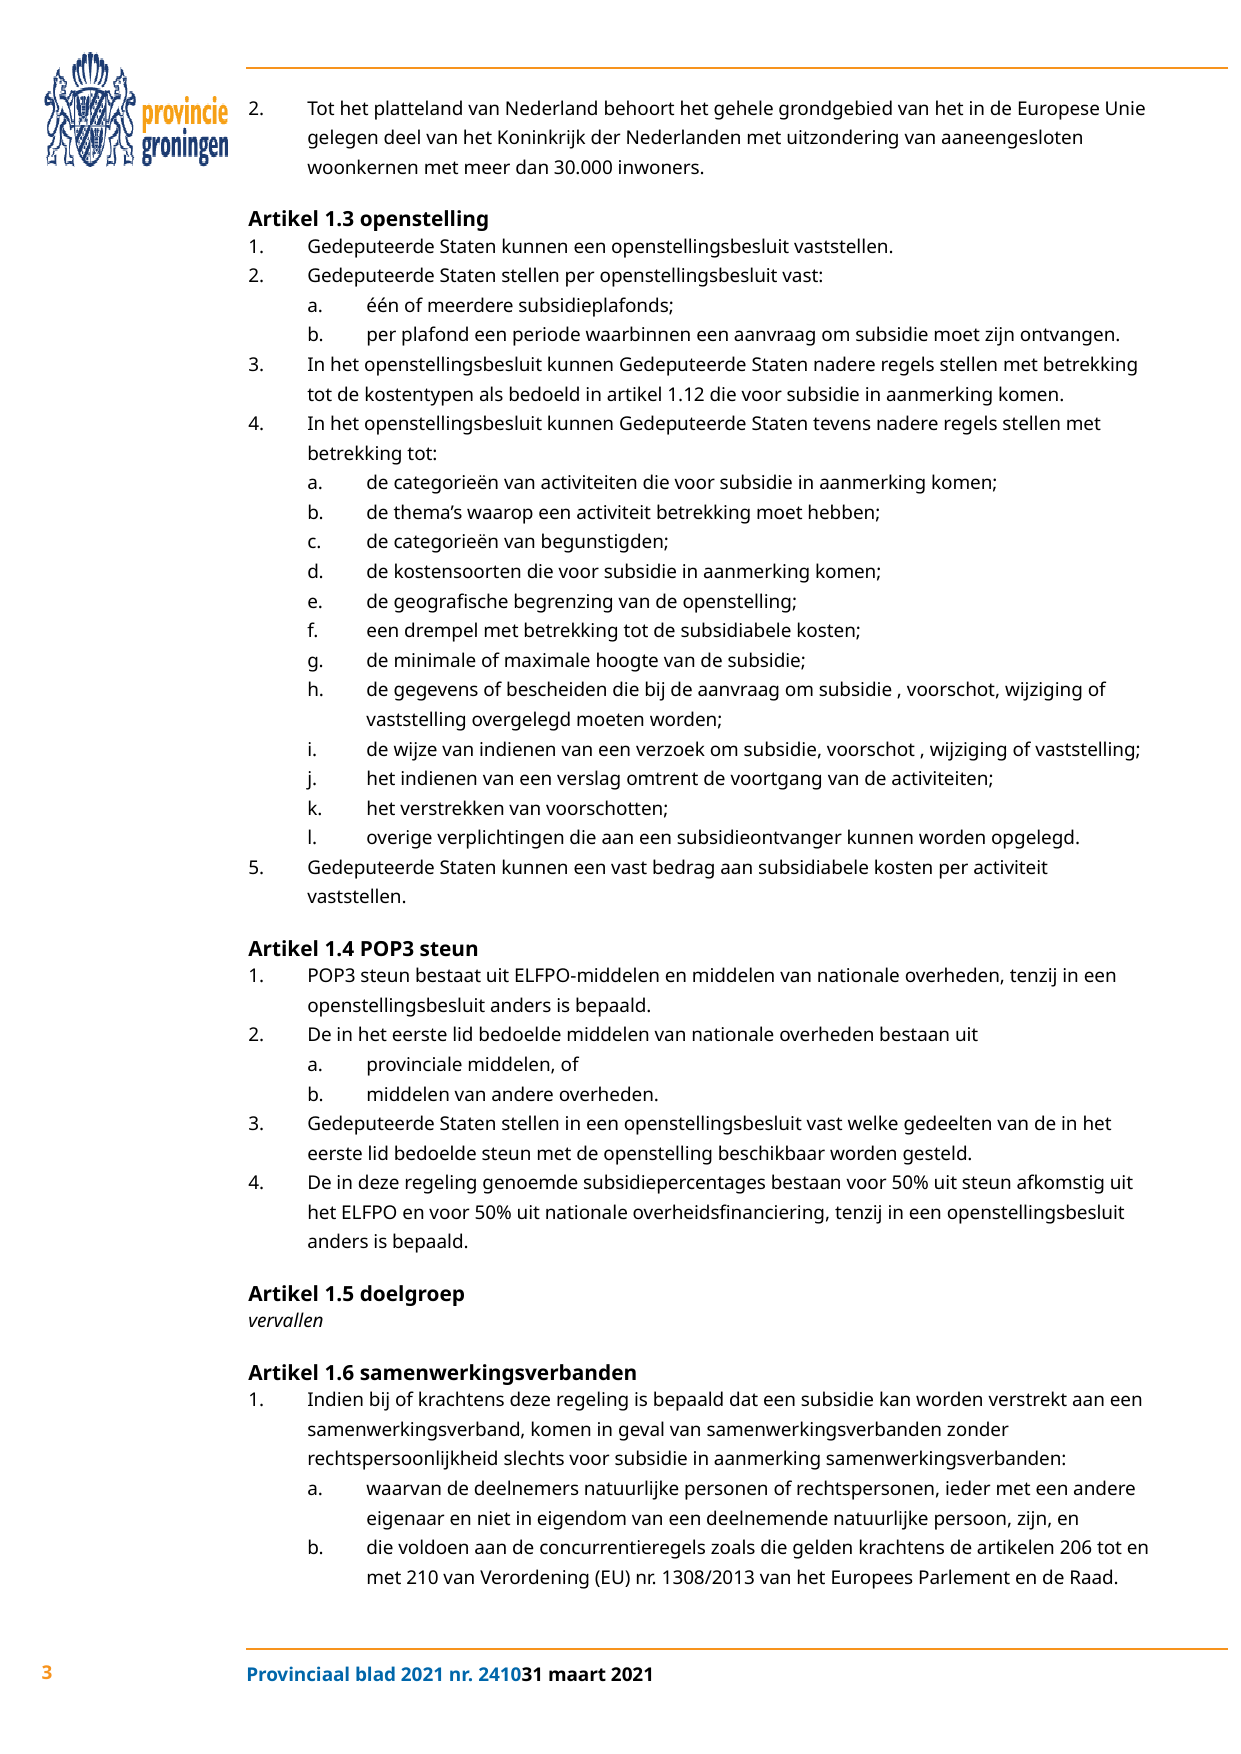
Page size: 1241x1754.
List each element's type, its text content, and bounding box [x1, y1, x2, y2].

text vervallen [248, 1308, 1152, 1333]
list de categorieën van activiteiten die voor subsidie in aanmerking komen; [307, 469, 1152, 495]
picture [41, 47, 231, 172]
list de wijze van indienen van een verzoek om subsidie, voorschot , wijziging of vaststelling; [307, 736, 1152, 761]
list waarvan de deelnemers natuurlijke personen of rechtspersonen, ieder met een andere eigenaar en niet in eigendom van een deelnemende natuurlijke persoon, zijn, en [307, 1475, 1152, 1531]
list De in het eerste lid bedoelde middelen van nationale overheden bestaan uit [248, 1022, 1152, 1047]
list de geografische begrenzing van de openstelling; [307, 588, 1152, 613]
list de thema’s waarop een activiteit betrekking moet hebben; [307, 499, 1152, 525]
list de categorieën van begunstigden; [307, 529, 1152, 554]
list een drempel met betrekking tot de subsidiabele kosten; [307, 617, 1152, 643]
text Artikel 1.6 samenwerkingsverbanden [248, 1358, 1152, 1386]
list Gedeputeerde Staten kunnen een openstellingsbesluit vaststellen. [248, 233, 1152, 258]
list de minimale of maximale hoogte van de subsidie; [307, 647, 1152, 673]
list overige verplichtingen die aan een subsidieontvanger kunnen worden opgelegd. [307, 824, 1152, 850]
list Gedeputeerde Staten kunnen een vast bedrag aan subsidiabele kosten per activiteit vaststellen. [248, 854, 1152, 909]
list In het openstellingsbesluit kunnen Gedeputeerde Staten nadere regels stellen met betrekking tot de kostentypen als bedoeld in artikel 1.12 die voor subsidie in aanmerking komen. [248, 351, 1152, 406]
list middelen van andere overheden. [307, 1081, 1152, 1107]
list POP3 steun bestaat uit ELFPO-middelen en middelen van nationale overheden, tenzij in een openstellingsbesluit anders is bepaald. [248, 962, 1152, 1018]
text Artikel 1.5 doelgroep [248, 1279, 1152, 1308]
list de gegevens of bescheiden die bij de aanvraag om subsidie , voorschot, wijziging of vaststelling overgelegd moeten worden; [307, 677, 1152, 732]
list Gedeputeerde Staten stellen per openstellingsbesluit vast: [248, 262, 1152, 288]
text Artikel 1.3 openstelling [248, 204, 1152, 233]
list die voldoen aan de concurrentieregels zoals die gelden krachtens de artikelen 206 tot en met 210 van Verordening (EU) nr. 1308/2013 van het Europees Parlement en de Raad. [307, 1534, 1152, 1590]
list één of meerdere subsidieplafonds; [307, 292, 1152, 318]
list In het openstellingsbesluit kunnen Gedeputeerde Staten tevens nadere regels stellen met betrekking tot: [248, 410, 1152, 466]
list Tot het platteland van Nederland behoort het gehele grondgebied van het in de Europese Unie gelegen deel van het Koninkrijk der Nederlanden met uitzondering van aaneengesloten woonkernen met meer dan 30.000 inwoners. [248, 95, 1152, 180]
list per plafond een periode waarbinnen een aanvraag om subsidie moet zijn ontvangen. [307, 322, 1152, 347]
list het verstrekken van voorschotten; [307, 795, 1152, 821]
list provinciale middelen, of [307, 1051, 1152, 1077]
list het indienen van een verslag omtrent de voortgang van de activiteiten; [307, 765, 1152, 791]
list Indien bij of krachtens deze regeling is bepaald dat een subsidie kan worden verstrekt aan een samenwerkingsverband, komen in geval van samenwerkingsverbanden zonder rechtspersoonlijkheid slechts voor subsidie in aanmerking samenwerkingsverbanden: [248, 1386, 1152, 1471]
list De in deze regeling genoemde subsidiepercentages bestaan voor 50% uit steun afkomstig uit het ELFPO en voor 50% uit nationale overheidsfinanciering, tenzij in een openstellingsbesluit anders is bepaald. [248, 1169, 1152, 1254]
list de kostensoorten die voor subsidie in aanmerking komen; [307, 558, 1152, 584]
list Gedeputeerde Staten stellen in een openstellingsbesluit vast welke gedeelten van de in het eerste lid bedoelde steun met de openstelling beschikbaar worden gesteld. [248, 1110, 1152, 1166]
text Artikel 1.4 POP3 steun [248, 934, 1152, 962]
